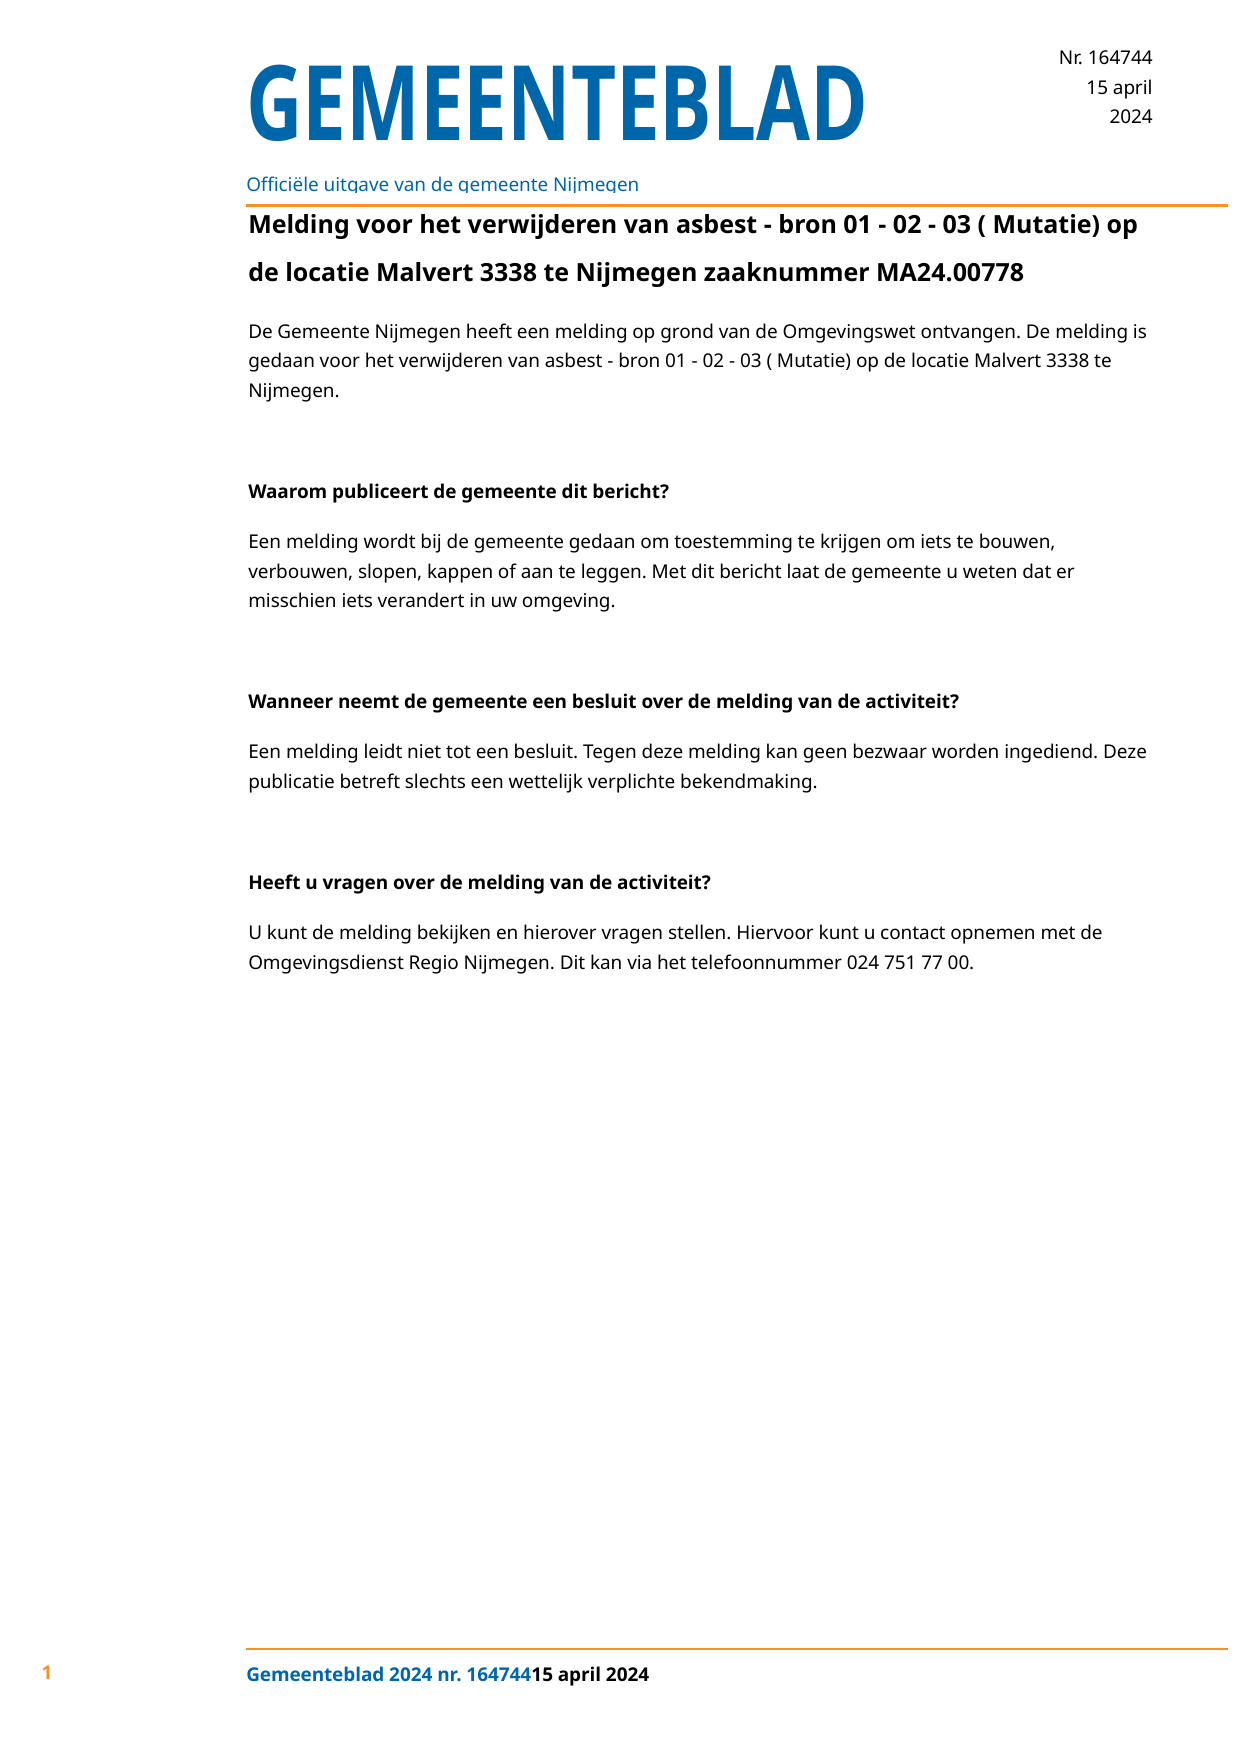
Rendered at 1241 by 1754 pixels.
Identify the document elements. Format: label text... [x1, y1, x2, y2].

text Een melding wordt bij de gemeente gedaan om toestemming te krijgen om iets te bouwen, verbouwen, slopen, kappen of aan te leggen. Met dit bericht laat de gemeente u weten dat er misschien iets verandert in uw omgeving. [248, 528, 1152, 613]
text Melding voor het verwijderen van asbest - bron 01 - 02 - 03 ( Mutatie) op de locatie Malvert 3338 te Nijmegen zaaknummer MA24.00778 [248, 207, 1152, 288]
picture [41, 47, 231, 172]
text De Gemeente Nijmegen heeft een melding op grond van de Omgevingswet ontvangen. De melding is gedaan voor het verwijderen van asbest - bron 01 - 02 - 03 ( Mutatie) op de locatie Malvert 3338 te Nijmegen. [248, 318, 1152, 403]
text Waarom publiceert de gemeente dit bericht? [248, 478, 1152, 504]
text U kunt de melding bekijken en hierover vragen stellen. Hiervoor kunt u contact opnemen met de Omgevingsdienst Regio Nijmegen. Dit kan via het telefoonnummer 024 751 77 00. [248, 919, 1152, 975]
text Wanneer neemt de gemeente een besluit over de melding van de activiteit? [248, 688, 1152, 714]
text Heeft u vragen over de melding van de activiteit? [248, 869, 1152, 895]
text Een melding leidt niet tot een besluit. Tegen deze melding kan geen bezwaar worden ingediend. Deze publicatie betreft slechts een wettelijk verplichte bekendmaking. [248, 739, 1152, 794]
